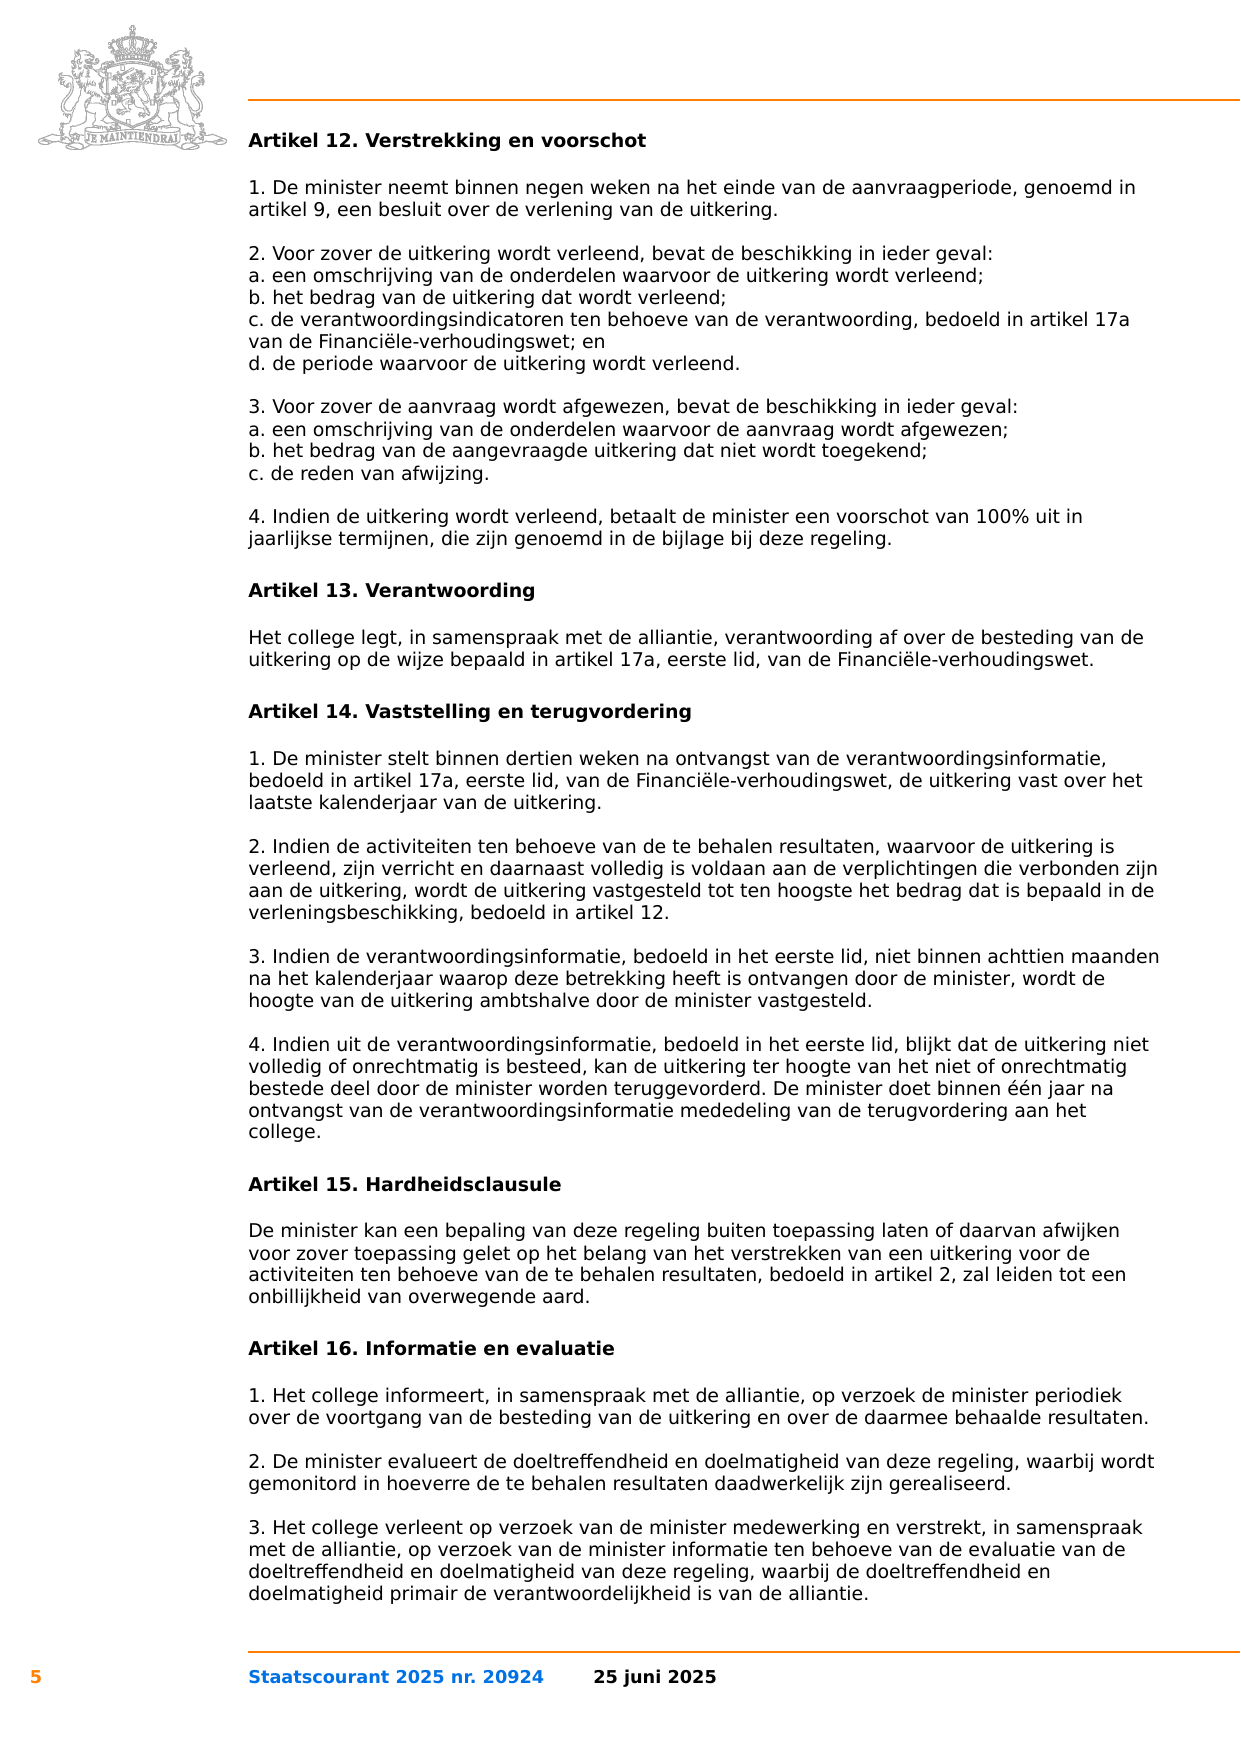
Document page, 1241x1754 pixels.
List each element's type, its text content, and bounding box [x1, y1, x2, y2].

text 2. Indien de activiteiten ten behoeve van de te behalen resultaten, waarvoor de uitkering is verleend, zijn verricht en daarnaast volledig is voldaan aan de verplichtingen die verbonden zijn aan de uitkering, wordt de uitkering vastgesteld tot ten hoogste het bedrag dat is bepaald in de verleningsbeschikking, bedoeld in artikel 12. [248, 836, 1163, 924]
text 4. Indien uit de verantwoordingsinformatie, bedoeld in het eerste lid, blijkt dat de uitkering niet volledig of onrechtmatig is besteed, kan de uitkering ter hoogte van het niet of onrechtmatig bestede deel door de minister worden teruggevorderd. De minister doet binnen één jaar na ontvangst van de verantwoordingsinformatie mededeling van de terugvordering aan het college. [248, 1033, 1163, 1143]
text c. de verantwoordingsindicatoren ten behoeve van de verantwoording, bedoeld in artikel 17a van de Financiële-verhoudingswet; en [248, 309, 1163, 353]
text a. een omschrijving van de onderdelen waarvoor de uitkering wordt verleend; [248, 265, 1163, 287]
subtitle Artikel 12. Verstrekking en voorschot [248, 130, 1163, 152]
text 3. Voor zover de aanvraag wordt afgewezen, bevat de beschikking in ieder geval: [248, 396, 1163, 418]
subtitle Artikel 13. Verantwoording [248, 580, 1163, 602]
subtitle Artikel 15. Hardheidsclausule [248, 1173, 1163, 1195]
text d. de periode waarvoor de uitkering wordt verleend. [248, 353, 1163, 374]
text 2. De minister evalueert de doeltreffendheid en doelmatigheid van deze regeling, waarbij wordt gemonitord in hoeverre de te behalen resultaten daadwerkelijk zijn gerealiseerd. [248, 1451, 1163, 1495]
text a. een omschrijving van de onderdelen waarvoor de aanvraag wordt afgewezen; [248, 418, 1163, 440]
text 2. Voor zover de uitkering wordt verleend, bevat de beschikking in ieder geval: [248, 243, 1163, 265]
text 1. Het college informeert, in samenspraak met de alliantie, op verzoek de minister periodiek over de voortgang van de besteding van de uitkering en over de daarmee behaalde resultaten. [248, 1385, 1163, 1429]
text 3. Het college verleent op verzoek van de minister medewerking en verstrekt, in samenspraak met de alliantie, op verzoek van de minister informatie ten behoeve van de evaluatie van de doeltreffendheid en doelmatigheid van deze regeling, waarbij de doeltreffendheid en doelmatigheid primair de verantwoordelijkheid is van de alliantie. [248, 1517, 1163, 1605]
text 1. De minister neemt binnen negen weken na het einde van de aanvraagperiode, genoemd in artikel 9, een besluit over de verlening van de uitkering. [248, 177, 1163, 221]
text b. het bedrag van de uitkering dat wordt verleend; [248, 287, 1163, 309]
text 1. De minister stelt binnen dertien weken na ontvangst van de verantwoordingsinformatie, bedoeld in artikel 17a, eerste lid, van de Financiële-verhoudingswet, de uitkering vast over het laatste kalenderjaar van de uitkering. [248, 748, 1163, 814]
text 3. Indien de verantwoordingsinformatie, bedoeld in het eerste lid, niet binnen achttien maanden na het kalenderjaar waarop deze betrekking heeft is ontvangen door de minister, wordt de hoogte van de uitkering ambtshalve door de minister vastgesteld. [248, 946, 1163, 1012]
subtitle Artikel 14. Vaststelling en terugvordering [248, 701, 1163, 723]
text De minister kan een bepaling van deze regeling buiten toepassing laten of daarvan afwijken voor zover toepassing gelet op het belang van het verstrekken van een uitkering voor de activiteiten ten behoeve van de te behalen resultaten, bedoeld in artikel 2, zal leiden tot een onbillijkheid van overwegende aard. [248, 1220, 1163, 1308]
picture [38, 25, 227, 150]
text c. de reden van afwijzing. [248, 462, 1163, 484]
text b. het bedrag van de aangevraagde uitkering dat niet wordt toegekend; [248, 440, 1163, 462]
subtitle Artikel 16. Informatie en evaluatie [248, 1338, 1163, 1360]
text 4. Indien de uitkering wordt verleend, betaalt de minister een voorschot van 100% uit in jaarlijkse termijnen, die zijn genoemd in de bijlage bij deze regeling. [248, 506, 1163, 550]
text Het college legt, in samenspraak met de alliantie, verantwoording af over de besteding van de uitkering op de wijze bepaald in artikel 17a, eerste lid, van de Financiële-verhoudingswet. [248, 627, 1163, 671]
